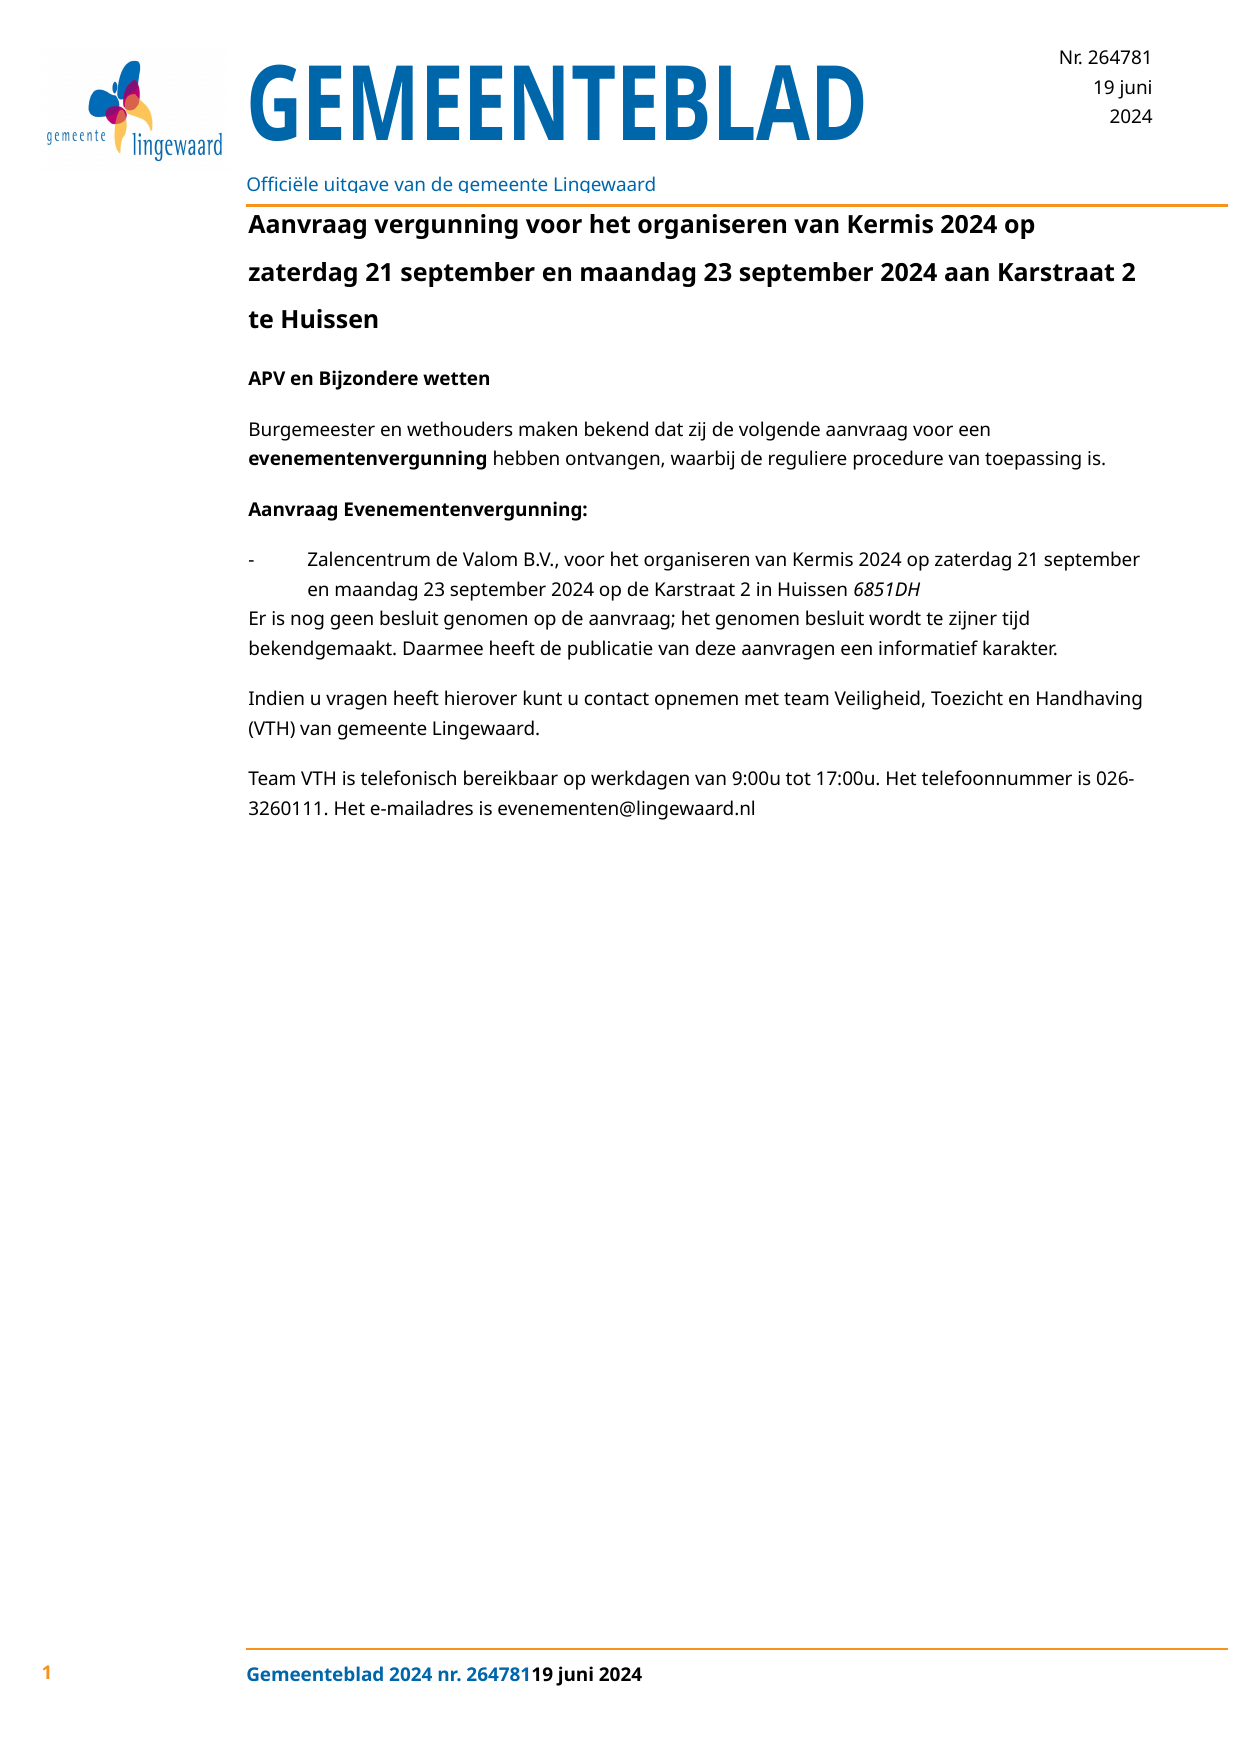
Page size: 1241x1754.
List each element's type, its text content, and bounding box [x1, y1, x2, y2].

text APV en Bijzondere wetten [248, 366, 1152, 391]
list Zalencentrum de Valom B.V., voor het organiseren van Kermis 2024 op zaterdag 21 september en maandag 23 september 2024 op de Karstraat 2 in Huissen 6851DH [248, 546, 1152, 602]
text Burgemeester en wethouders maken bekend dat zij de volgende aanvraag voor een evenementenvergunning hebben ontvangen, waarbij de reguliere procedure van toepassing is. [248, 416, 1152, 471]
text Aanvraag vergunning voor het organiseren van Kermis 2024 op zaterdag 21 september en maandag 23 september 2024 aan Karstraat 2 te Huissen [248, 207, 1152, 336]
text Team VTH is telefonisch bereikbaar op werkdagen van 9:00u tot 17:00u. Het telefoonnummer is 026-3260111. Het e-mailadres is evenementen@lingewaard.nl [248, 766, 1152, 821]
text Indien u vragen heeft hierover kunt u contact opnemen met team Veiligheid, Toezicht en Handhaving (VTH) van gemeente Lingewaard. [248, 686, 1152, 741]
text Aanvraag Evenementenvergunning: [248, 496, 1152, 522]
text Er is nog geen besluit genomen op de aanvraag; het genomen besluit wordt te zijner tijd bekendgemaakt. Daarmee heeft de publicatie van deze aanvragen een informatief karakter. [248, 606, 1152, 661]
picture [41, 47, 231, 172]
